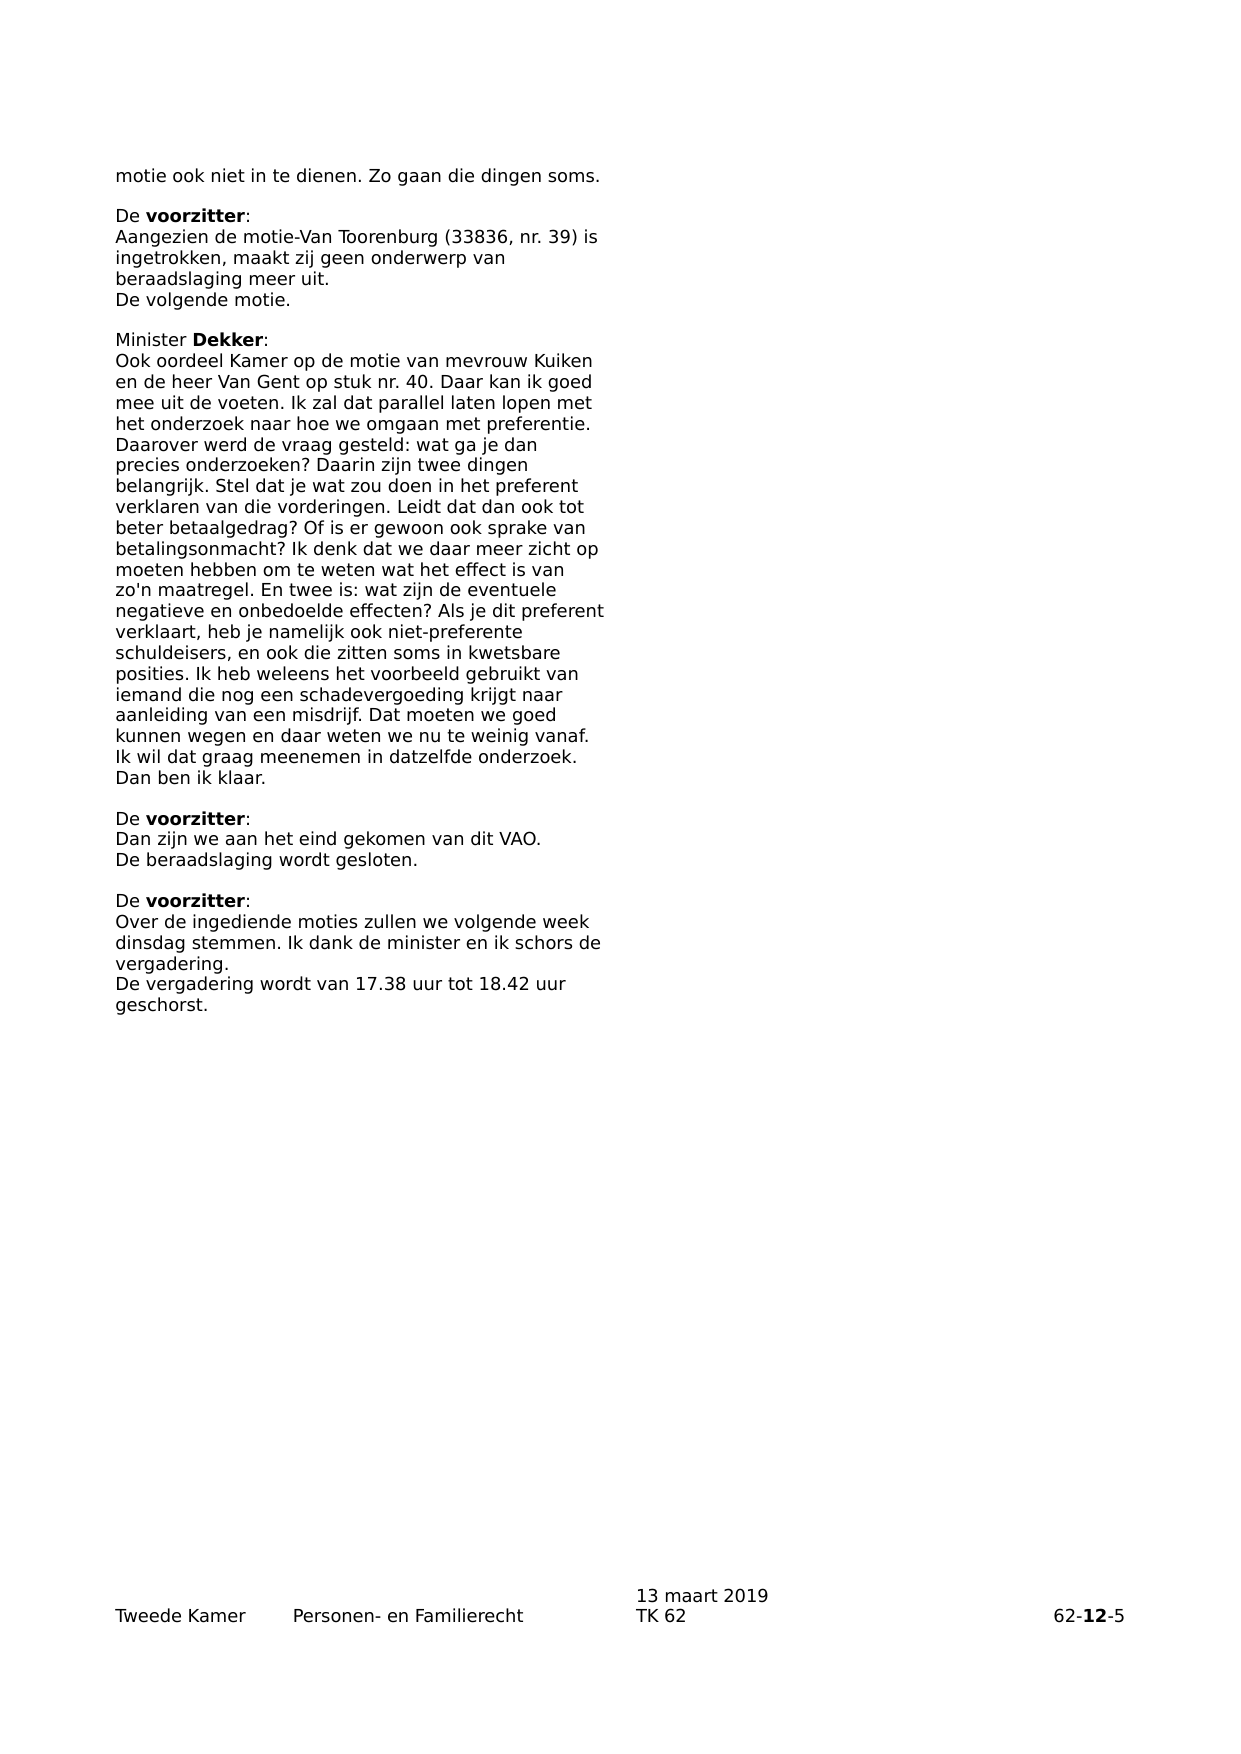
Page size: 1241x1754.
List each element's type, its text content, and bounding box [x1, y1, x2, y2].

text De vergadering wordt van 17.38 uur tot 18.42 uur geschorst. [115, 974, 605, 1016]
text Over de ingediende moties zullen we volgende week dinsdag stemmen. Ik dank de minister en ik schors de vergadering. [115, 912, 605, 974]
text De voorzitter: [115, 891, 605, 912]
text De voorzitter: [115, 808, 605, 829]
text Dan zijn we aan het eind gekomen van dit VAO. [115, 829, 605, 850]
text motie ook niet in te dienen. Zo gaan die dingen soms. [115, 165, 605, 186]
text De beraadslaging wordt gesloten. [115, 850, 605, 871]
text De voorzitter: [115, 206, 605, 227]
text Aangezien de motie-Van Toorenburg (33836, nr. 39) is ingetrokken, maakt zij geen onderwerp van beraadslaging meer uit. [115, 227, 605, 289]
text Minister Dekker: [115, 330, 605, 351]
text De volgende motie. [115, 289, 605, 310]
text Ook oordeel Kamer op de motie van mevrouw Kuiken en de heer Van Gent op stuk nr. 40. Daar kan ik goed mee uit de voeten. Ik zal dat parallel laten lopen met het onderzoek naar hoe we omgaan met preferentie. Daarover werd de vraag gesteld: wat ga je dan precies onderzoeken? Daarin zijn twee dingen belangrijk. Stel dat je wat zou doen in het preferent verklaren van die vorderingen. Leidt dat dan ook tot beter betaalgedrag? Of is er gewoon ook sprake van betalingsonmacht? Ik denk dat we daar meer zicht op moeten hebben om te weten wat het effect is van zo'n maatregel. En twee is: wat zijn de eventuele negatieve en onbedoelde effecten? Als je dit preferent verklaart, heb je namelijk ook niet-preferente schuldeisers, en ook die zitten soms in kwetsbare posities. Ik heb weleens het voorbeeld gebruikt van iemand die nog een schadevergoeding krijgt naar aanleiding van een misdrijf. Dat moeten we goed kunnen wegen en daar weten we nu te weinig vanaf. Ik wil dat graag meenemen in datzelfde onderzoek. [115, 351, 605, 768]
text Dan ben ik klaar. [115, 768, 605, 788]
